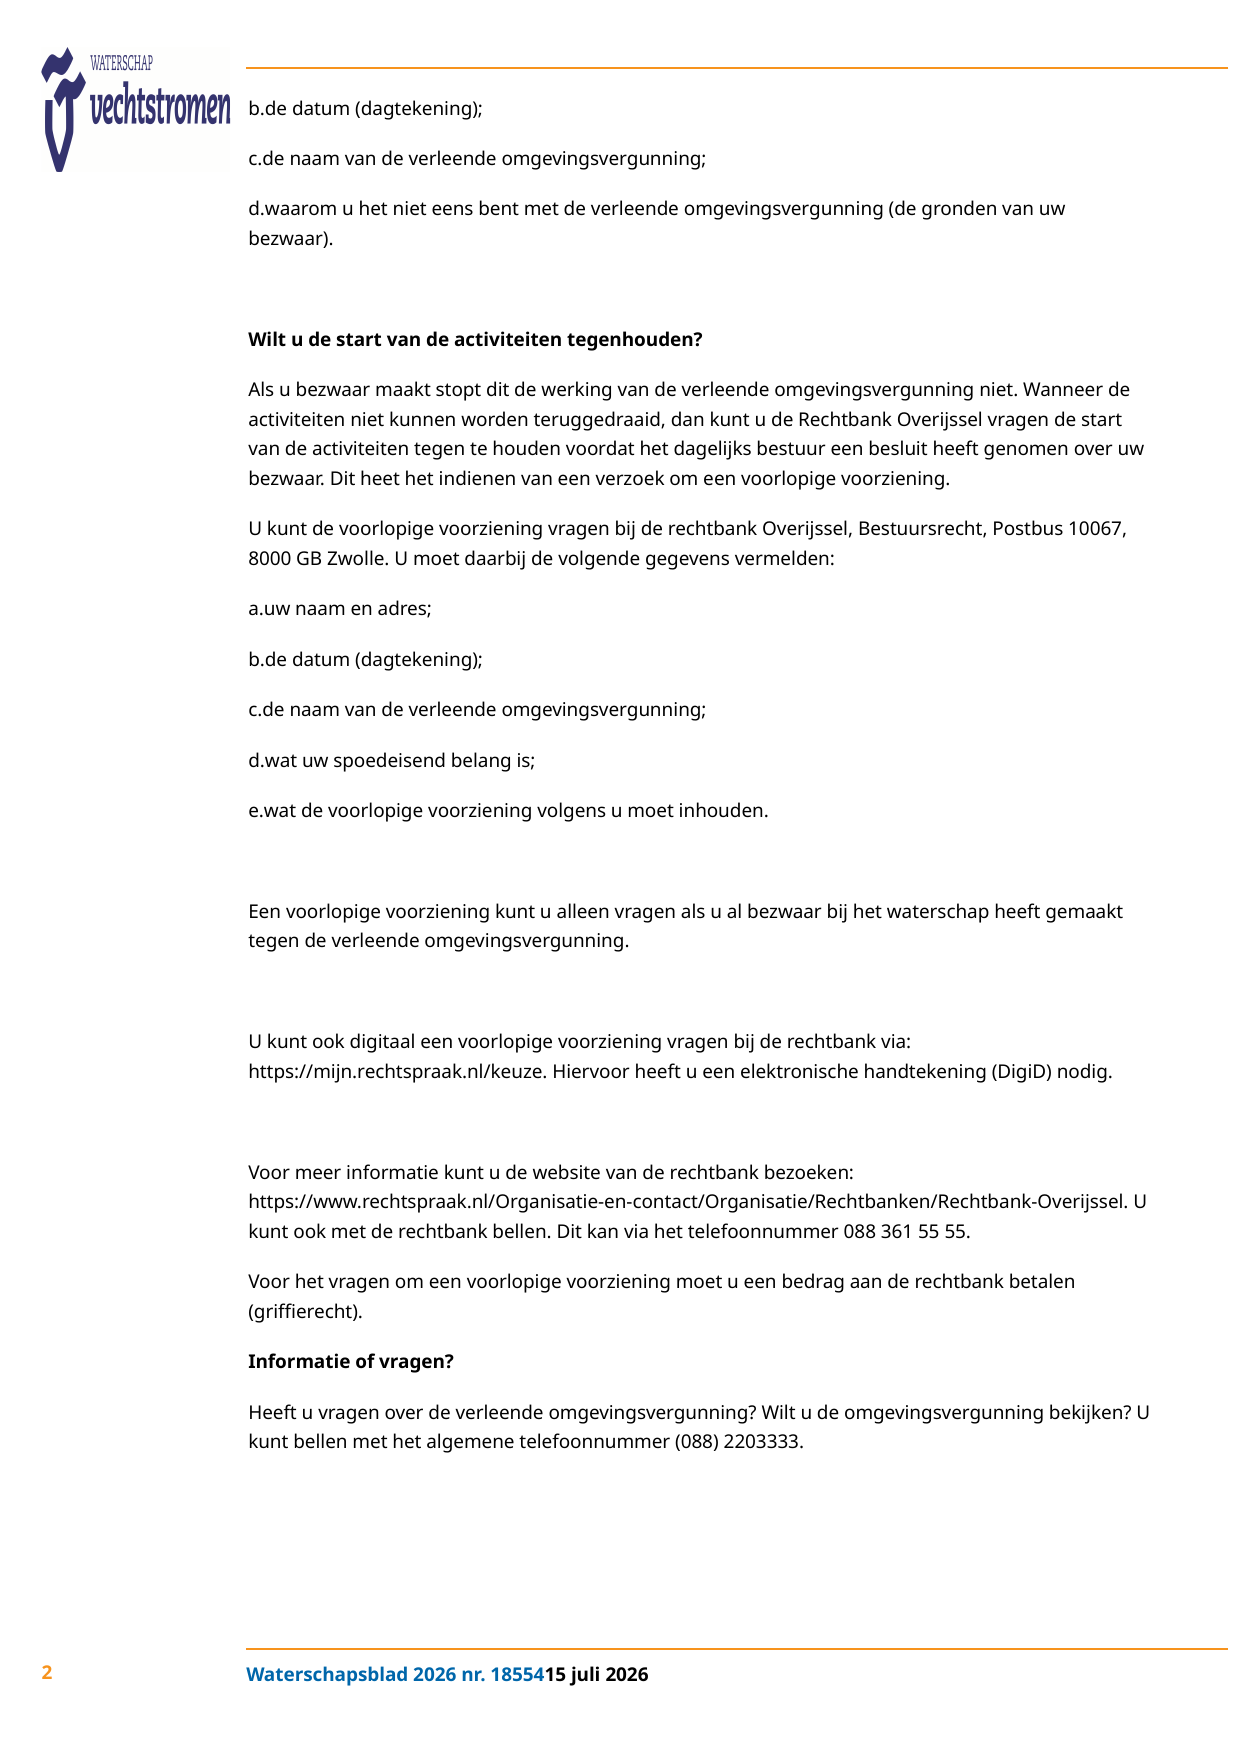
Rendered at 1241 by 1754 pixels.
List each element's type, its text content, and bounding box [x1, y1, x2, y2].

text U kunt de voorlopige voorziening vragen bij de rechtbank Overijssel, Bestuursrecht, Postbus 10067, 8000 GB Zwolle. U moet daarbij de volgende gegevens vermelden: [248, 516, 1152, 571]
text Heeft u vragen over de verleende omgevingsvergunning? Wilt u de omgevingsvergunning bekijken? U kunt bellen met het algemene telefoonnummer (088) 2203333. [248, 1399, 1152, 1454]
text a.uw naam en adres; [248, 596, 1152, 621]
text c.de naam van de verleende omgevingsvergunning; [248, 145, 1152, 171]
text U kunt ook digitaal een voorlopige voorziening vragen bij de rechtbank via: https://mijn.rechtspraak.nl/keuze. Hiervoor heeft u een elektronische handtekening (DigiD) nodig. [248, 1028, 1152, 1084]
picture [41, 47, 231, 172]
text e.wat de voorlopige voorziening volgens u moet inhouden. [248, 797, 1152, 823]
text b.de datum (dagtekening); [248, 95, 1152, 121]
text c.de naam van de verleende omgevingsvergunning; [248, 696, 1152, 722]
text d.waarom u het niet eens bent met de verleende omgevingsvergunning (de gronden van uw bezwaar). [248, 196, 1152, 251]
text b.de datum (dagtekening); [248, 646, 1152, 672]
text Een voorlopige voorziening kunt u alleen vragen als u al bezwaar bij het waterschap heeft gemaakt tegen de verleende omgevingsvergunning. [248, 898, 1152, 953]
text Wilt u de start van de activiteiten tegenhouden? [248, 326, 1152, 352]
text Als u bezwaar maakt stopt dit de werking van de verleende omgevingsvergunning niet. Wanneer de activiteiten niet kunnen worden teruggedraaid, dan kunt u de Rechtbank Overijssel vragen de start van de activiteiten tegen te houden voordat het dagelijks bestuur een besluit heeft genomen over uw bezwaar. Dit heet het indienen van een verzoek om een voorlopige voorziening. [248, 376, 1152, 491]
text d.wat uw spoedeisend belang is; [248, 747, 1152, 773]
text Voor het vragen om een voorlopige voorziening moet u een bedrag aan de rechtbank betalen (griffierecht). [248, 1268, 1152, 1324]
text Voor meer informatie kunt u de website van de rechtbank bezoeken: https://www.rechtspraak.nl/Organisatie-en-contact/Organisatie/Rechtbanken/Rechtbank-Overijssel. U kunt ook met de rechtbank bellen. Dit kan via het telefoonnummer 088 361 55 55. [248, 1159, 1152, 1244]
text Informatie of vragen? [248, 1348, 1152, 1374]
